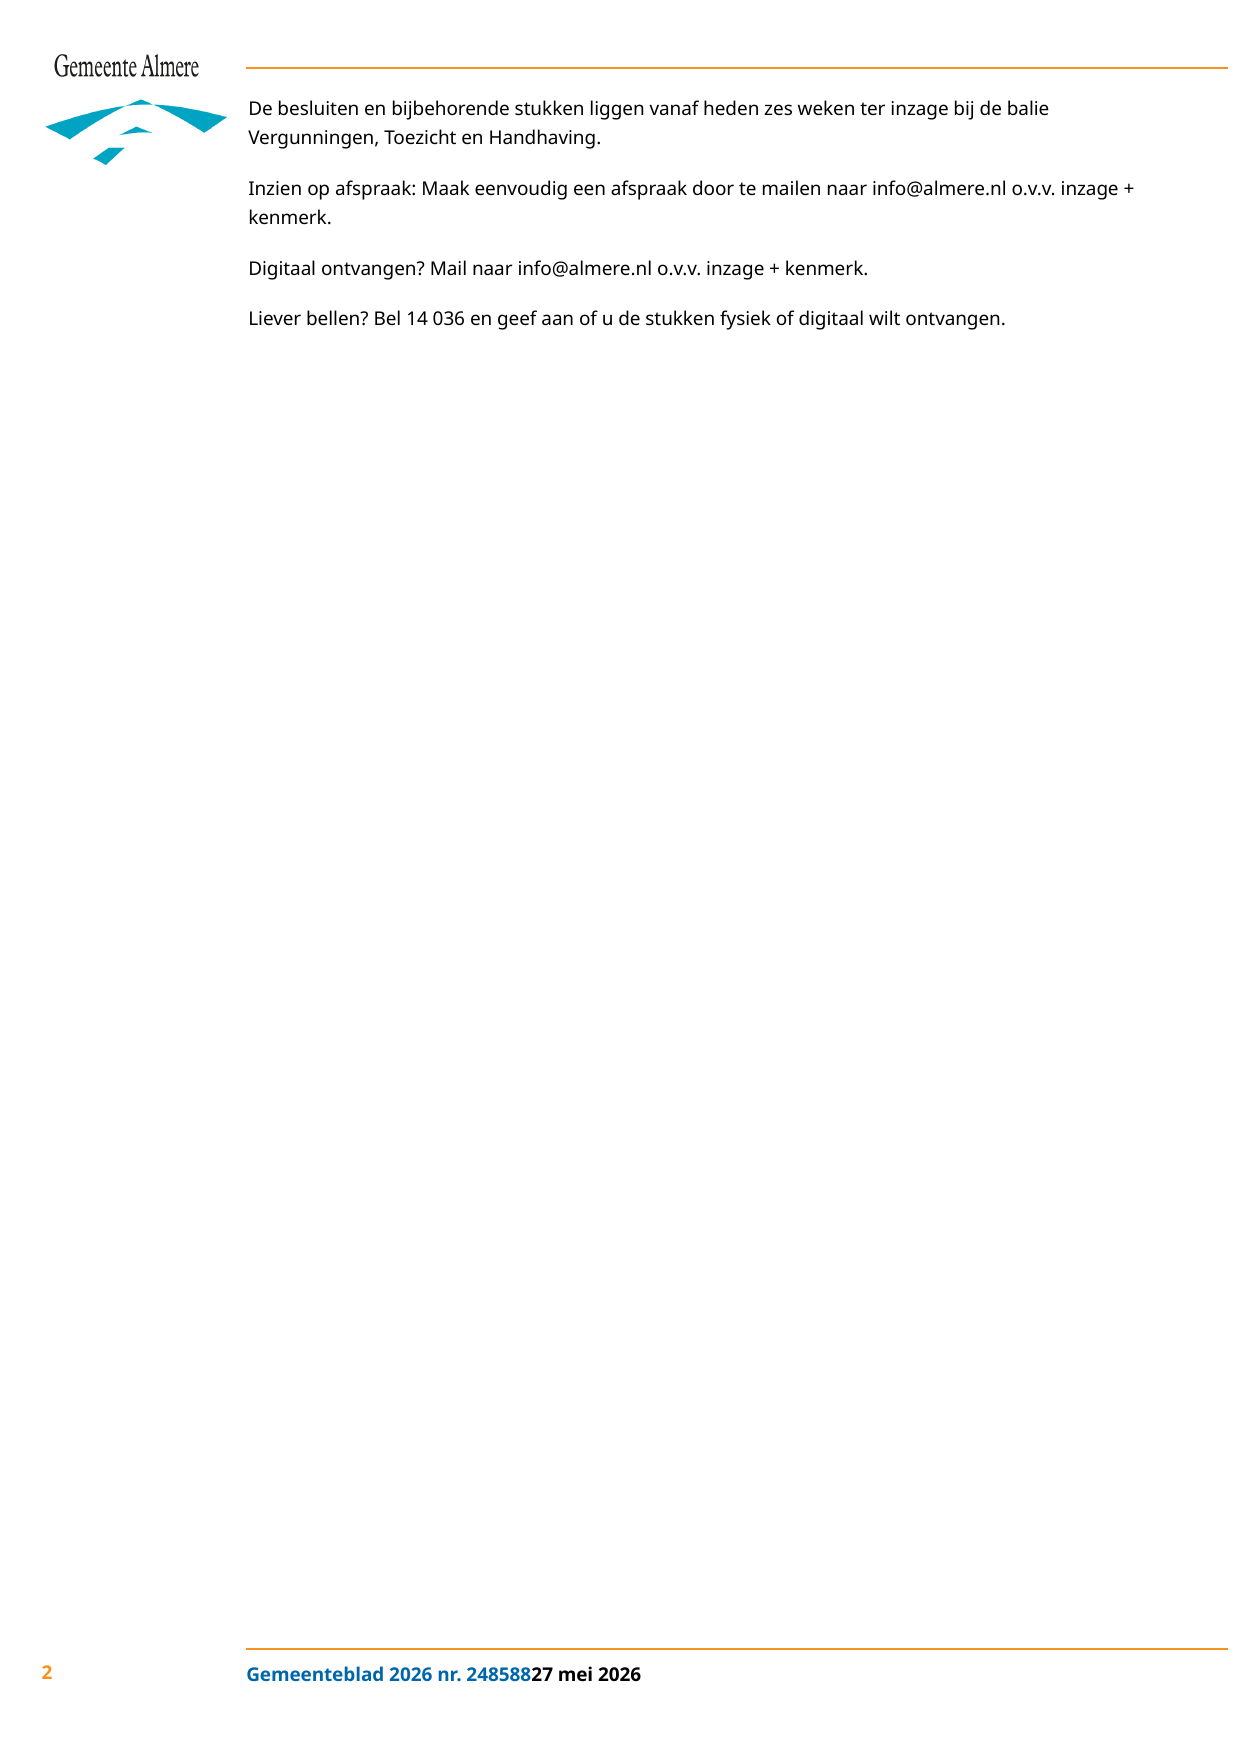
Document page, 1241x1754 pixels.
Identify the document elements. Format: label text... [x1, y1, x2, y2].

text De besluiten en bijbehorende stukken liggen vanaf heden zes weken ter inzage bij de balie Vergunningen, Toezicht en Handhaving. [248, 95, 1152, 150]
text Liever bellen? Bel 14 036 en geef aan of u de stukken fysiek of digitaal wilt ontvangen. [248, 305, 1152, 331]
picture [41, 47, 231, 172]
text Inzien op afspraak: Maak eenvoudig een afspraak door te mailen naar info@almere.nl o.v.v. inzage + kenmerk. [248, 175, 1152, 230]
text Digitaal ontvangen? Mail naar info@almere.nl o.v.v. inzage + kenmerk. [248, 255, 1152, 281]
